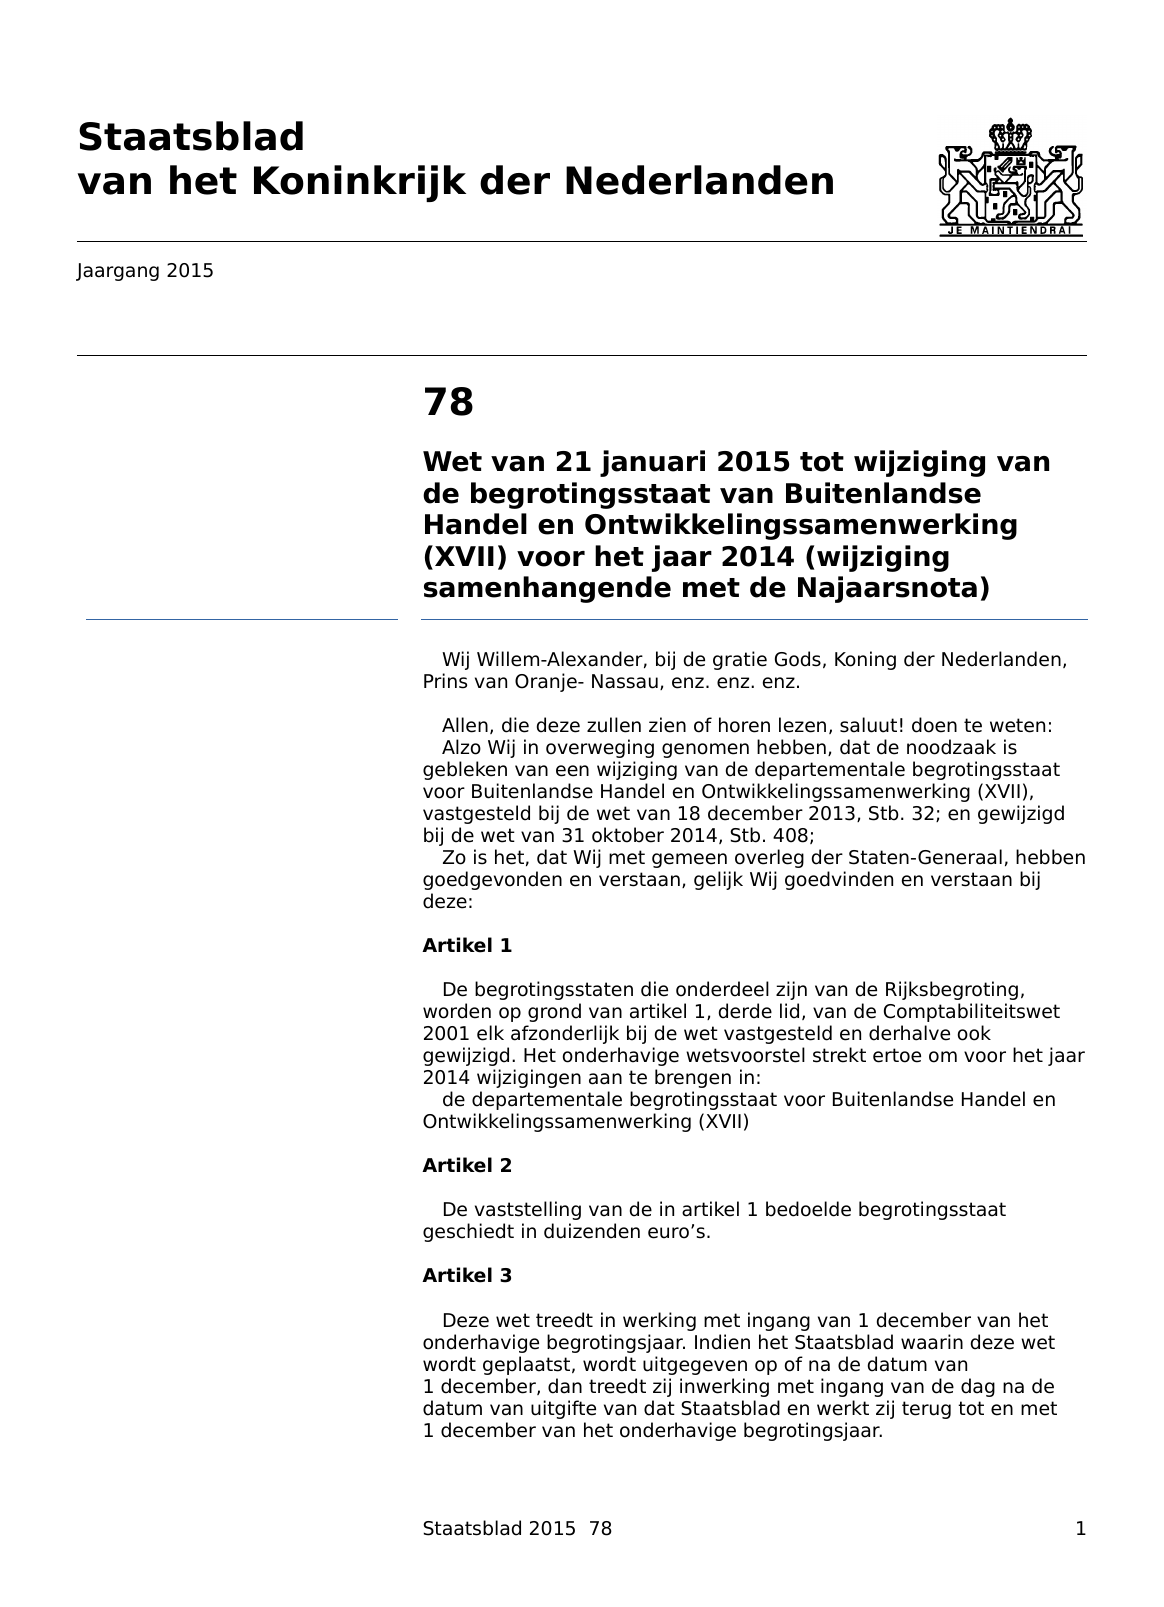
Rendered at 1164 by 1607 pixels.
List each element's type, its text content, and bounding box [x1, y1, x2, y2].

text Zo is het, dat Wij met gemeen overleg der Staten-Generaal, hebben goedgevonden en verstaan, gelijk Wij goedvinden en verstaan bij deze: [422, 847, 1087, 913]
table_header Staatsblad van het Koninkrijk der Nederlanden [77, 100, 886, 241]
subtitle 78 [422, 381, 1087, 424]
table_cell Jaargang 2015 [77, 242, 1087, 355]
text De vaststelling van de in artikel 1 bedoelde begrotingsstaat geschiedt in duizenden euro’s. [422, 1199, 1087, 1243]
text de departementale begrotingsstaat voor Buitenlandse Handel en Ontwikkelingssamenwerking (XVII) [422, 1089, 1087, 1133]
text Deze wet treedt in werking met ingang van 1 december van het onderhavige begrotingsjaar. Indien het Staatsblad waarin deze wet wordt geplaatst, wordt uitgegeven op of na de datum van 1 december, dan treedt zij inwerking met ingang van de dag na de datum van uitgifte van dat Staatsblad en werkt zij terug tot en met 1 december van het onderhavige begrotingsjaar. [422, 1309, 1087, 1441]
text De begrotingsstaten die onderdeel zijn van de Rijksbegroting, worden op grond van artikel 1, derde lid, van de Comptabiliteitswet 2001 elk afzonderlijk bij de wet vastgesteld en derhalve ook gewijzigd. Het onderhavige wetsvoorstel strekt ertoe om voor het jaar 2014 wijzigingen aan te brengen in: [422, 979, 1087, 1089]
subtitle Artikel 1 [422, 935, 1087, 957]
text Alzo Wij in overweging genomen hebben, dat de noodzaak is gebleken van een wijziging van de departementale begrotingsstaat voor Buitenlandse Handel en Ontwikkelingssamenwerking (XVII), vastgesteld bij de wet van 18 december 2013, Stb. 32; en gewijzigd bij de wet van 31 oktober 2014, Stb. 408; [422, 737, 1087, 847]
subtitle Artikel 2 [422, 1155, 1087, 1177]
text Wet van 21 januari 2015 tot wijziging van de begrotingsstaat van Buitenlandse Handel en Ontwikkelingssamenwerking (XVII) voor het jaar 2014 (wijziging samenhangende met de Najaarsnota) [422, 447, 1087, 604]
subtitle Artikel 3 [422, 1265, 1087, 1287]
text Allen, die deze zullen zien of horen lezen, saluut! doen te weten: [422, 715, 1087, 737]
table_header [886, 100, 1087, 241]
picture [936, 115, 1087, 240]
text Wij Willem-Alexander, bij de gratie Gods, Koning der Nederlanden, Prins van Oranje- Nassau, enz. enz. enz. [422, 649, 1087, 693]
